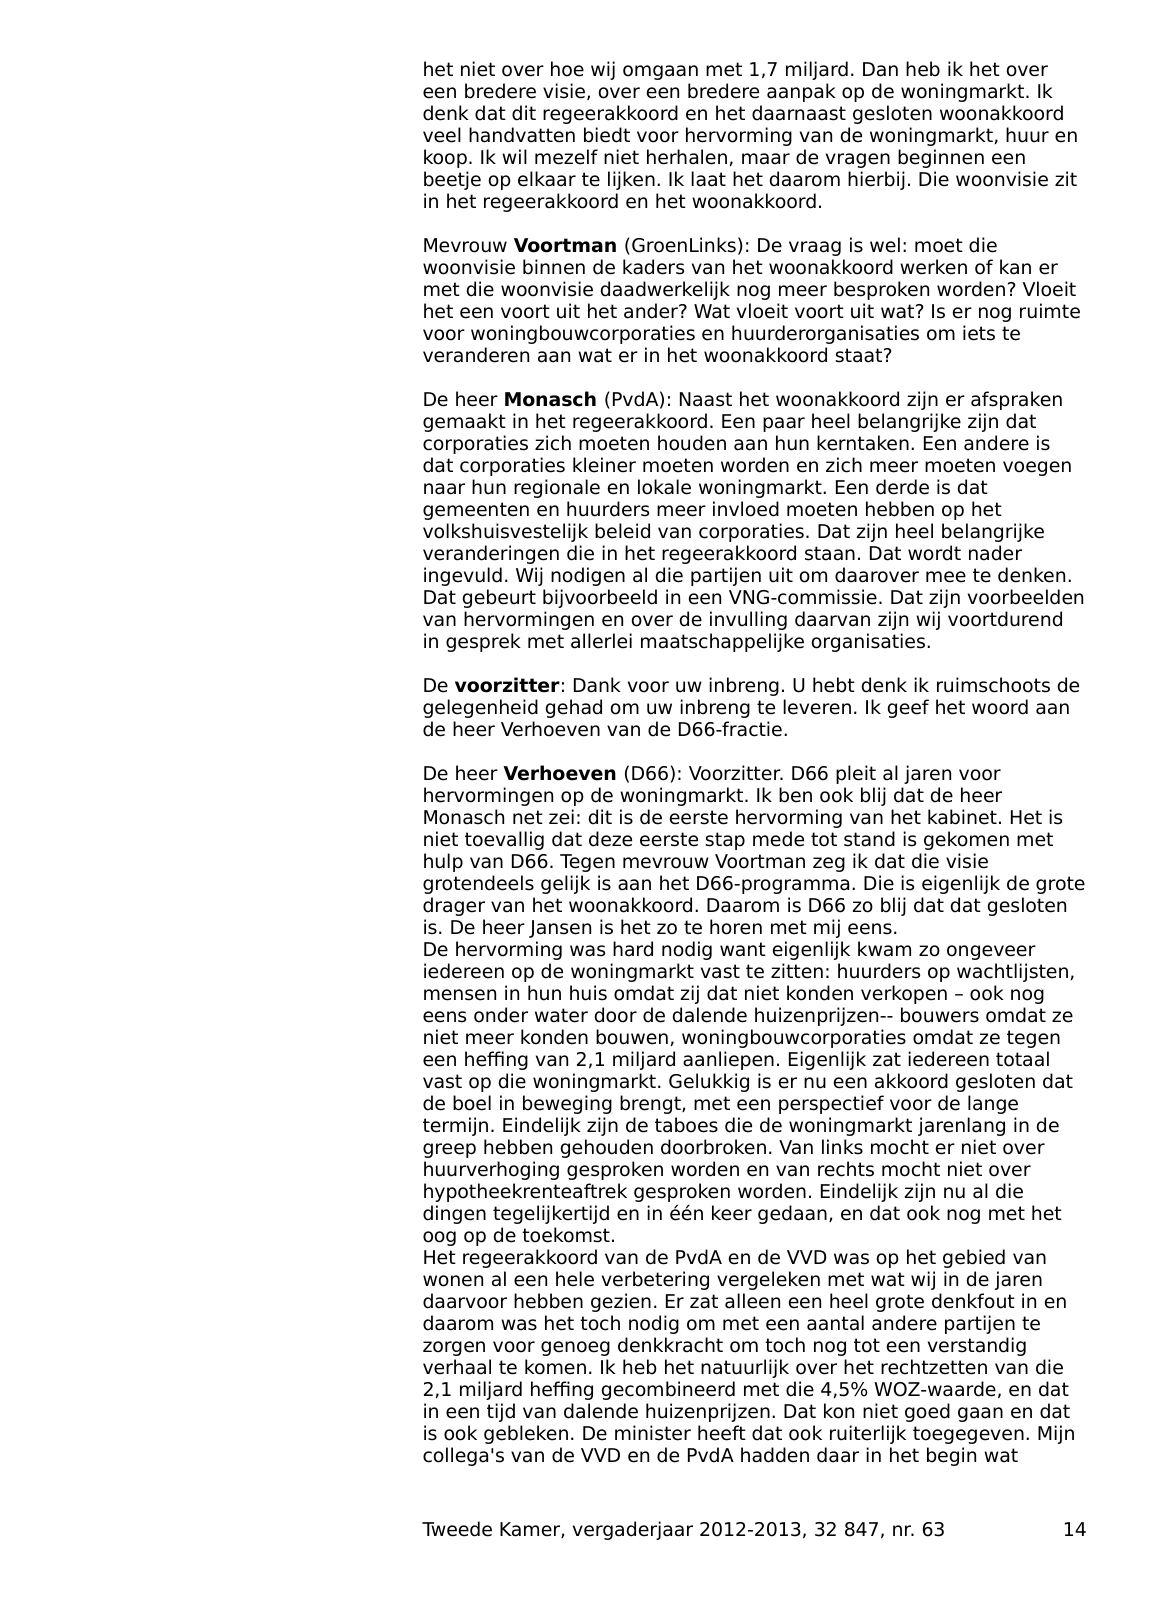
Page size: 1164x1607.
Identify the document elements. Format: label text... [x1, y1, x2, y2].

text De heer Verhoeven (D66): Voorzitter. D66 pleit al jaren voor hervormingen op de woningmarkt. Ik ben ook blij dat de heer Monasch net zei: dit is de eerste hervorming van het kabinet. Het is niet toevallig dat deze eerste stap mede tot stand is gekomen met hulp van D66. Tegen mevrouw Voortman zeg ik dat die visie grotendeels gelijk is aan het D66-programma. Die is eigenlijk de grote drager van het woonakkoord. Daarom is D66 zo blij dat dat gesloten is. De heer Jansen is het zo te horen met mij eens. [422, 763, 1087, 939]
text De voorzitter: Dank voor uw inbreng. U hebt denk ik ruimschoots de gelegenheid gehad om uw inbreng te leveren. Ik geef het woord aan de heer Verhoeven van de D66-fractie. [422, 675, 1087, 741]
text het niet over hoe wij omgaan met 1,7 miljard. Dan heb ik het over een bredere visie, over een bredere aanpak op de woningmarkt. Ik denk dat dit regeerakkoord en het daarnaast gesloten woonakkoord veel handvatten biedt voor hervorming van de woningmarkt, huur en koop. Ik wil mezelf niet herhalen, maar de vragen beginnen een beetje op elkaar te lijken. Ik laat het daarom hierbij. Die woonvisie zit in het regeerakkoord en het woonakkoord. [422, 59, 1087, 213]
text Mevrouw Voortman (GroenLinks): De vraag is wel: moet die woonvisie binnen de kaders van het woonakkoord werken of kan er met die woonvisie daadwerkelijk nog meer besproken worden? Vloeit het een voort uit het ander? Wat vloeit voort uit wat? Is er nog ruimte voor woningbouwcorporaties en huurderorganisaties om iets te veranderen aan wat er in het woonakkoord staat? [422, 235, 1087, 367]
text De hervorming was hard nodig want eigenlijk kwam zo ongeveer iedereen op de woningmarkt vast te zitten: huurders op wachtlijsten, mensen in hun huis omdat zij dat niet konden verkopen – ook nog eens onder water door de dalende huizenprijzen-- bouwers omdat ze niet meer konden bouwen, woningbouwcorporaties omdat ze tegen een heffing van 2,1 miljard aanliepen. Eigenlijk zat iedereen totaal vast op die woningmarkt. Gelukkig is er nu een akkoord gesloten dat de boel in beweging brengt, met een perspectief voor de lange termijn. Eindelijk zijn de taboes die de woningmarkt jarenlang in de greep hebben gehouden doorbroken. Van links mocht er niet over huurverhoging gesproken worden en van rechts mocht niet over hypotheekrenteaftrek gesproken worden. Eindelijk zijn nu al die dingen tegelijkertijd en in één keer gedaan, en dat ook nog met het oog op de toekomst. [422, 939, 1087, 1247]
text De heer Monasch (PvdA): Naast het woonakkoord zijn er afspraken gemaakt in het regeerakkoord. Een paar heel belangrijke zijn dat corporaties zich moeten houden aan hun kerntaken. Een andere is dat corporaties kleiner moeten worden en zich meer moeten voegen naar hun regionale en lokale woningmarkt. Een derde is dat gemeenten en huurders meer invloed moeten hebben op het volkshuisvestelijk beleid van corporaties. Dat zijn heel belangrijke veranderingen die in het regeerakkoord staan. Dat wordt nader ingevuld. Wij nodigen al die partijen uit om daarover mee te denken. Dat gebeurt bijvoorbeeld in een VNG-commissie. Dat zijn voorbeelden van hervormingen en over de invulling daarvan zijn wij voortdurend in gesprek met allerlei maatschappelijke organisaties. [422, 389, 1087, 653]
text Het regeerakkoord van de PvdA en de VVD was op het gebied van wonen al een hele verbetering vergeleken met wat wij in de jaren daarvoor hebben gezien. Er zat alleen een heel grote denkfout in en daarom was het toch nodig om met een aantal andere partijen te zorgen voor genoeg denkkracht om toch nog tot een verstandig verhaal te komen. Ik heb het natuurlijk over het rechtzetten van die 2,1 miljard heffing gecombineerd met die 4,5% WOZ-waarde, en dat in een tijd van dalende huizenprijzen. Dat kon niet goed gaan en dat is ook gebleken. De minister heeft dat ook ruiterlijk toegegeven. Mijn collega's van de VVD en de PvdA hadden daar in het begin wat [422, 1247, 1087, 1467]
